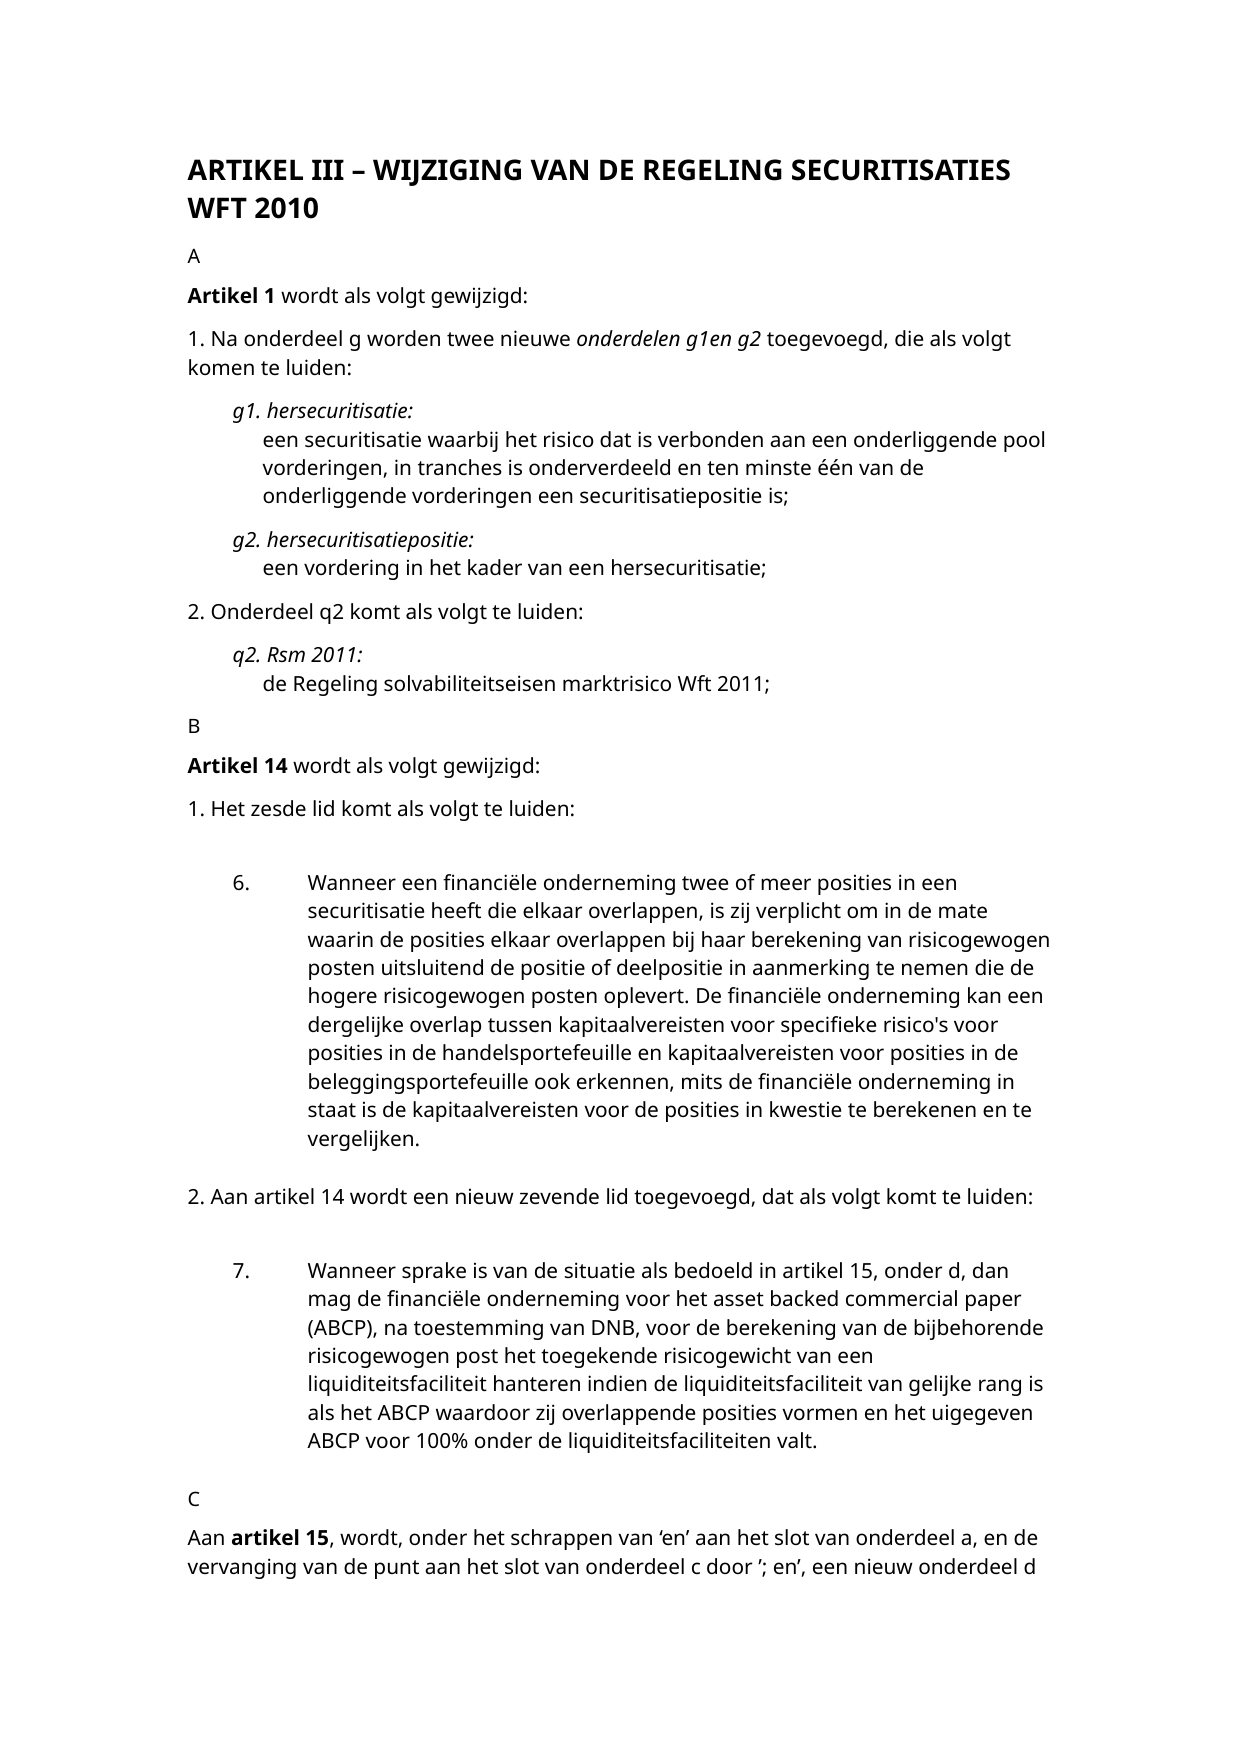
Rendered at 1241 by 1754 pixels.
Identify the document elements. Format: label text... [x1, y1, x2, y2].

text g1. hersecuritisatie: [232, 396, 1053, 425]
subtitle ARTIKEL III – WIJZIGING VAN DE REGELING SECURITISATIES WFT 2010 [187, 150, 1053, 227]
text 1. Na onderdeel g worden twee nieuwe onderdelen g1en g2 toegevoegd, die als volgt komen te luiden: [187, 324, 1053, 381]
text 2. Onderdeel q2 komt als volgt te luiden: [187, 597, 1053, 625]
text een securitisatie waarbij het risico dat is verbonden aan een onderliggende pool vorderingen, in tranches is onderverdeeld en ten minste één van de onderliggende vorderingen een securitisatiepositie is; [262, 425, 1053, 510]
text Artikel 1 wordt als volgt gewijzigd: [187, 281, 1053, 309]
text C [187, 1485, 1053, 1512]
text g2. hersecuritisatiepositie: [232, 525, 1053, 553]
list Wanneer sprake is van de situatie als bedoeld in artikel 15, onder d, dan mag de financiële onderneming voor het asset backed commercial paper (ABCP), na toestemming van DNB, voor de berekening van de bijbehorende risicogewogen post het toegekende risicogewicht van een liquiditeitsfaciliteit hanteren indien de liquiditeitsfaciliteit van gelijke rang is als het ABCP waardoor zij overlappende posities vormen en het uigegeven ABCP voor 100% onder de liquiditeitsfaciliteiten valt. [232, 1256, 1053, 1455]
text A [187, 242, 1053, 269]
text B [187, 712, 1053, 739]
text Artikel 14 wordt als volgt gewijzigd: [187, 751, 1053, 779]
list Wanneer een financiële onderneming twee of meer posities in een securitisatie heeft die elkaar overlappen, is zij verplicht om in de mate waarin de posities elkaar overlappen bij haar berekening van risicogewogen posten uitsluitend de positie of deelpositie in aanmerking te nemen die de hogere risicogewogen posten oplevert. De financiële onderneming kan een dergelijke overlap tussen kapitaalvereisten voor specifieke risico's voor posities in de handelsportefeuille en kapitaalvereisten voor posities in de beleggingsportefeuille ook erkennen, mits de financiële onderneming in staat is de kapitaalvereisten voor de posities in kwestie te berekenen en te vergelijken. [232, 868, 1053, 1152]
text 2. Aan artikel 14 wordt een nieuw zevende lid toegevoegd, dat als volgt komt te luiden: [187, 1182, 1053, 1211]
text de Regeling solvabiliteitseisen marktrisico Wft 2011; [262, 669, 1053, 697]
text een vordering in het kader van een hersecuritisatie; [262, 553, 1053, 582]
text q2. Rsm 2011: [232, 640, 1053, 669]
text 1. Het zesde lid komt als volgt te luiden: [187, 794, 1053, 823]
text Aan artikel 15, wordt, onder het schrappen van ‘en’ aan het slot van onderdeel a, en de vervanging van de punt aan het slot van onderdeel c door ’; en’, een nieuw onderdeel d [187, 1523, 1053, 1580]
